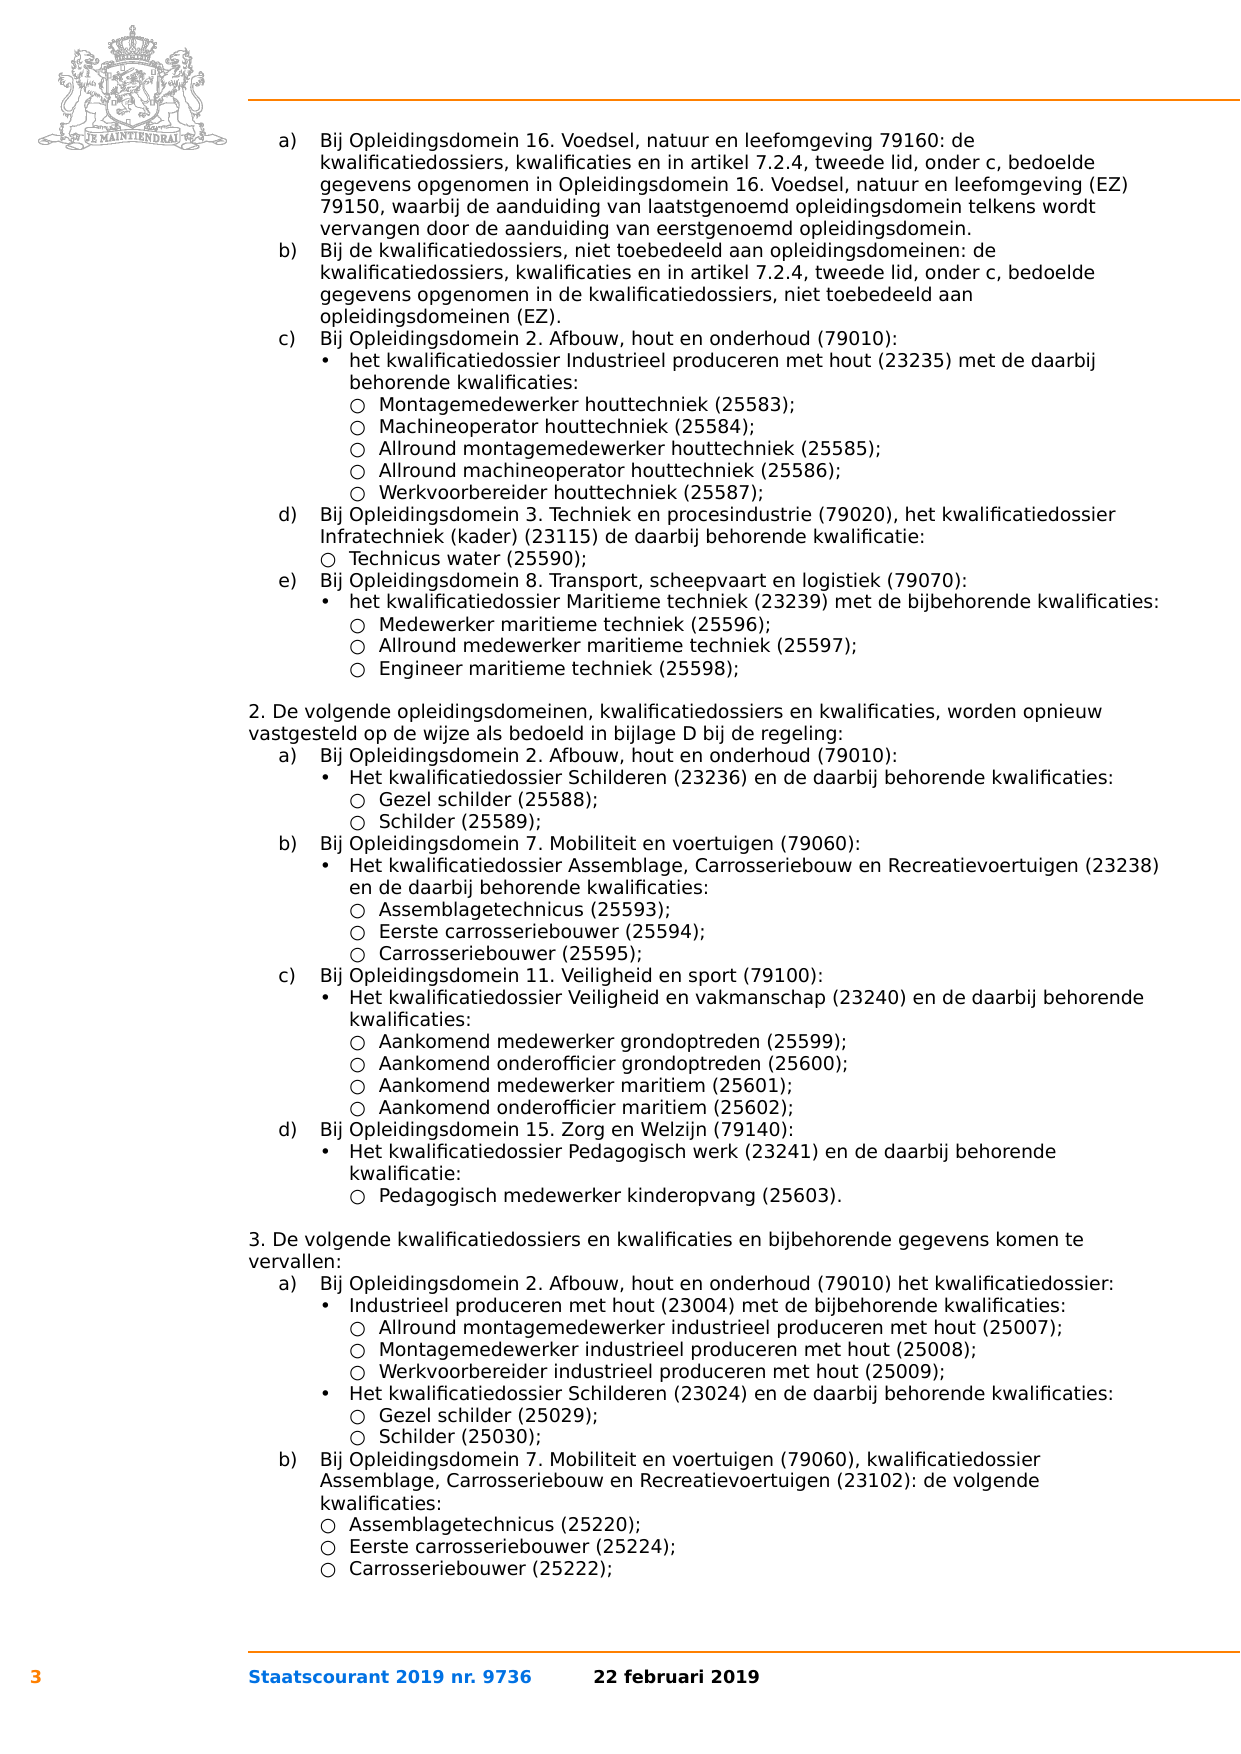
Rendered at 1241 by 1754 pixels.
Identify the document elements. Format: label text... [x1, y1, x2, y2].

text ○ Montagemedewerker industrieel produceren met hout (25008); [349, 1338, 1163, 1361]
text ○ Aankomend medewerker maritiem (25601); [349, 1075, 1163, 1097]
text ○ Carrosseriebouwer (25222); [319, 1558, 1163, 1580]
text ○ Allround montagemedewerker houttechniek (25585); [349, 438, 1163, 459]
text ○ Engineer maritieme techniek (25598); [349, 657, 1163, 679]
text d) Bij Opleidingsdomein 15. Zorg en Welzijn (79140): [278, 1119, 1163, 1141]
text ○ Montagemedewerker houttechniek (25583); [349, 394, 1163, 416]
text ○ Schilder (25030); [349, 1426, 1163, 1448]
text ○ Aankomend medewerker grondoptreden (25599); [349, 1031, 1163, 1053]
text ○ Gezel schilder (25029); [349, 1404, 1163, 1426]
text ○ Machineoperator houttechniek (25584); [349, 416, 1163, 438]
text d) Bij Opleidingsdomein 3. Techniek en procesindustrie (79020), het kwalificatiedossier Infratechniek (kader) (23115) de daarbij behorende kwalificatie: [278, 503, 1163, 547]
picture [38, 25, 227, 150]
text b) Bij de kwalificatiedossiers, niet toebedeeld aan opleidingsdomeinen: de kwalificatiedossiers, kwalificaties en in artikel 7.2.4, tweede lid, onder c, bedoelde gegevens opgenomen in de kwalificatiedossiers, niet toebedeeld aan opleidingsdomeinen (EZ). [278, 240, 1163, 328]
text e) Bij Opleidingsdomein 8. Transport, scheepvaart en logistiek (79070): [278, 569, 1163, 591]
text ○ Werkvoorbereider houttechniek (25587); [349, 482, 1163, 503]
text 3. De volgende kwalificatiedossiers en kwalificaties en bijbehorende gegevens komen te vervallen: [248, 1229, 1163, 1273]
text ○ Werkvoorbereider industrieel produceren met hout (25009); [349, 1361, 1163, 1382]
text ○ Aankomend onderofficier grondoptreden (25600); [349, 1053, 1163, 1075]
text • Het kwalificatiedossier Veiligheid en vakmanschap (23240) en de daarbij behorende kwalificaties: [319, 987, 1163, 1031]
text ○ Allround machineoperator houttechniek (25586); [349, 459, 1163, 482]
text c) Bij Opleidingsdomein 2. Afbouw, hout en onderhoud (79010): [278, 328, 1163, 350]
text ○ Allround montagemedewerker industrieel produceren met hout (25007); [349, 1317, 1163, 1338]
text • Het kwalificatiedossier Schilderen (23024) en de daarbij behorende kwalificaties: [319, 1382, 1163, 1404]
text 2. De volgende opleidingsdomeinen, kwalificatiedossiers en kwalificaties, worden opnieuw vastgesteld op de wijze als bedoeld in bijlage D bij de regeling: [248, 701, 1163, 745]
text • het kwalificatiedossier Maritieme techniek (23239) met de bijbehorende kwalificaties: [319, 591, 1163, 613]
text ○ Medewerker maritieme techniek (25596); [349, 613, 1163, 635]
text ○ Assemblagetechnicus (25220); [319, 1514, 1163, 1536]
text • Het kwalificatiedossier Pedagogisch werk (23241) en de daarbij behorende kwalificatie: [319, 1141, 1163, 1185]
text • Het kwalificatiedossier Schilderen (23236) en de daarbij behorende kwalificaties: [319, 767, 1163, 789]
text a) Bij Opleidingsdomein 2. Afbouw, hout en onderhoud (79010): [278, 745, 1163, 767]
text ○ Schilder (25589); [349, 811, 1163, 833]
text ○ Eerste carrosseriebouwer (25594); [349, 921, 1163, 943]
text ○ Gezel schilder (25588); [349, 789, 1163, 811]
text ○ Aankomend onderofficier maritiem (25602); [349, 1097, 1163, 1119]
text ○ Eerste carrosseriebouwer (25224); [319, 1536, 1163, 1558]
text ○ Allround medewerker maritieme techniek (25597); [349, 635, 1163, 657]
text • Industrieel produceren met hout (23004) met de bijbehorende kwalificaties: [319, 1294, 1163, 1317]
text ○ Carrosseriebouwer (25595); [349, 943, 1163, 965]
text • het kwalificatiedossier Industrieel produceren met hout (23235) met de daarbij behorende kwalificaties: [319, 350, 1163, 394]
text ○ Technicus water (25590); [319, 547, 1163, 569]
text b) Bij Opleidingsdomein 7. Mobiliteit en voertuigen (79060): [278, 833, 1163, 855]
text ○ Assemblagetechnicus (25593); [349, 899, 1163, 921]
text ○ Pedagogisch medewerker kinderopvang (25603). [349, 1185, 1163, 1207]
text b) Bij Opleidingsdomein 7. Mobiliteit en voertuigen (79060), kwalificatiedossier Assemblage, Carrosseriebouw en Recreatievoertuigen (23102): de volgende kwalificaties: [278, 1448, 1163, 1514]
text c) Bij Opleidingsdomein 11. Veiligheid en sport (79100): [278, 965, 1163, 987]
text • Het kwalificatiedossier Assemblage, Carrosseriebouw en Recreatievoertuigen (23238) en de daarbij behorende kwalificaties: [319, 855, 1163, 899]
text a) Bij Opleidingsdomein 2. Afbouw, hout en onderhoud (79010) het kwalificatiedossier: [278, 1273, 1163, 1294]
text a) Bij Opleidingsdomein 16. Voedsel, natuur en leefomgeving 79160: de kwalificatiedossiers, kwalificaties en in artikel 7.2.4, tweede lid, onder c, bedoelde gegevens opgenomen in Opleidingsdomein 16. Voedsel, natuur en leefomgeving (EZ) 79150, waarbij de aanduiding van laatstgenoemd opleidingsdomein telkens wordt vervangen door de aanduiding van eerstgenoemd opleidingsdomein. [278, 130, 1163, 240]
